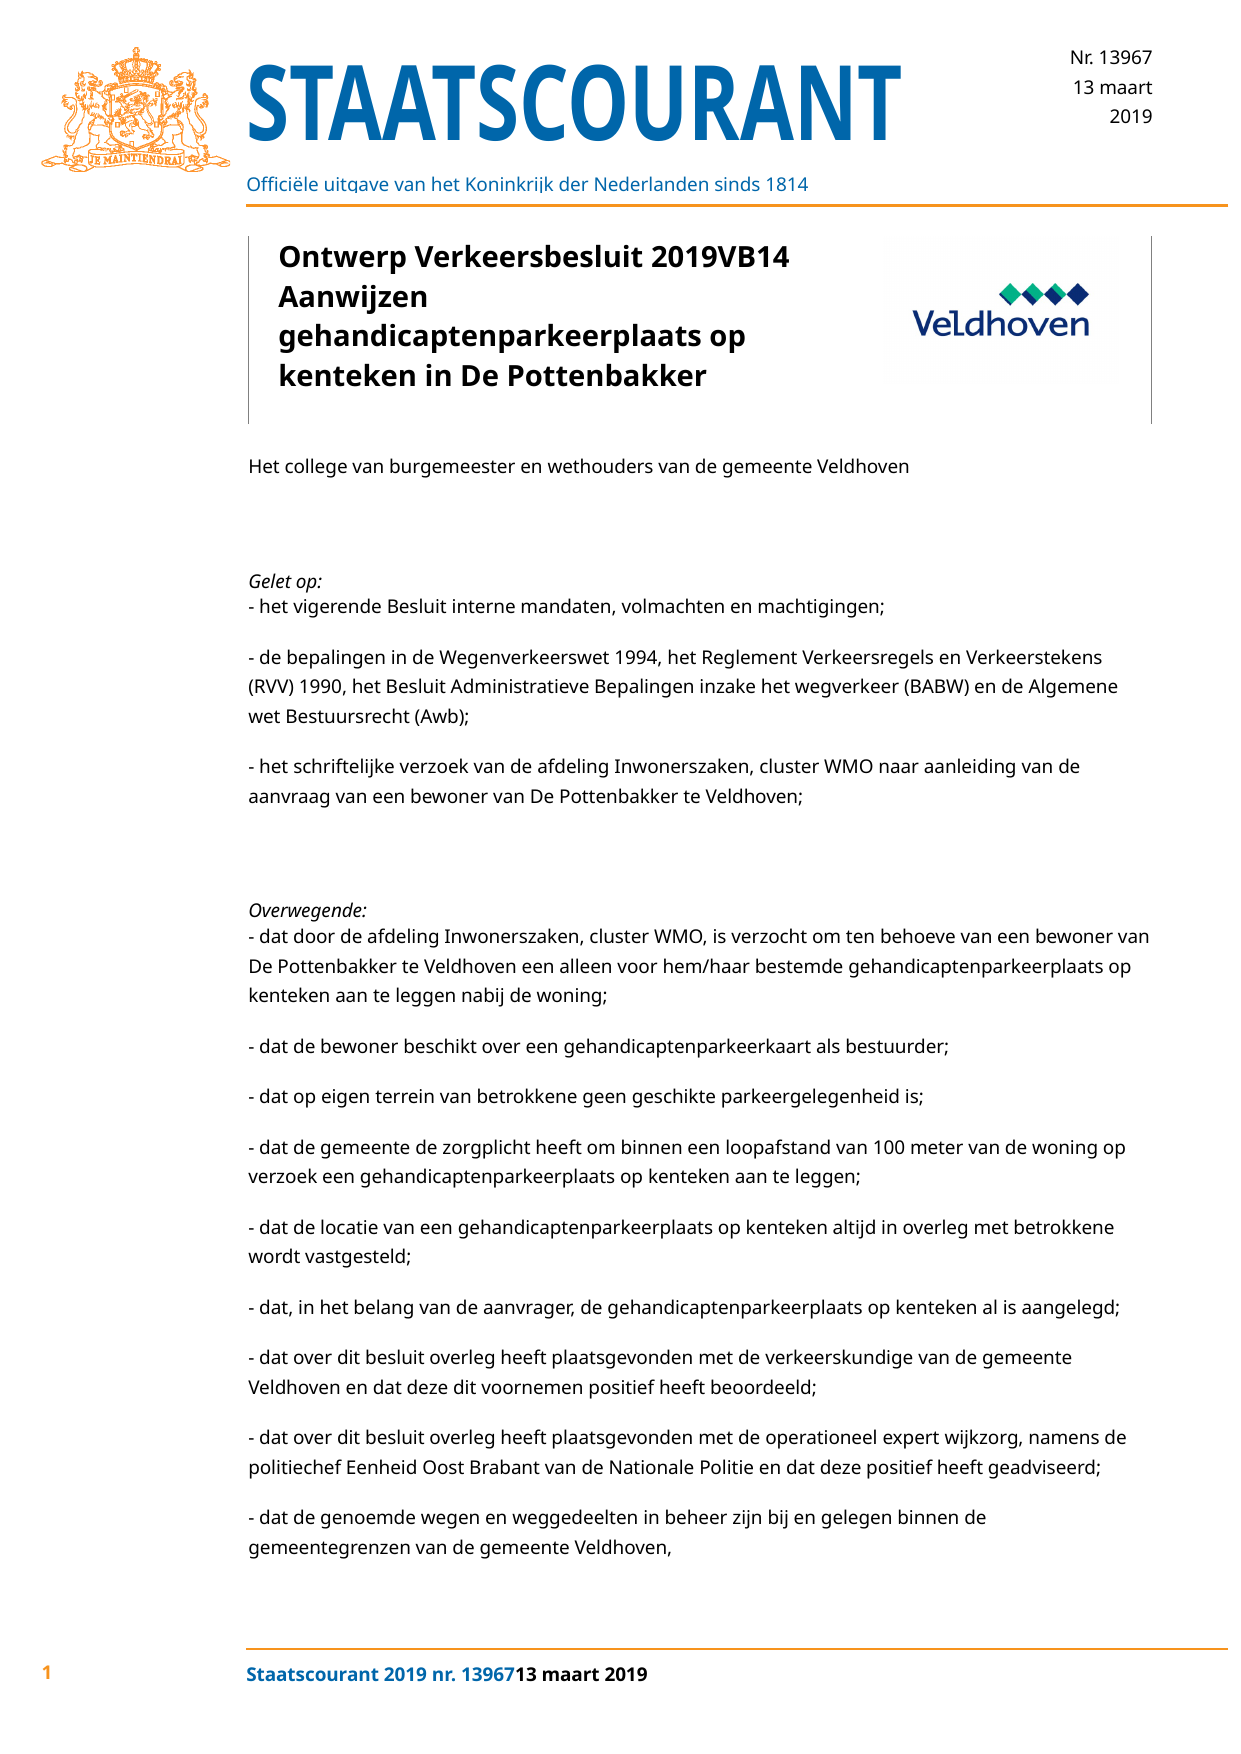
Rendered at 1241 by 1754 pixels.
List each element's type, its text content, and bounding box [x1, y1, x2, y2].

text Overwegende: [248, 898, 1152, 923]
text - dat de bewoner beschikt over een gehandicaptenparkeerkaart als bestuurder; [248, 1033, 1152, 1059]
text - dat over dit besluit overleg heeft plaatsgevonden met de operationeel expert wijkzorg, namens de politiechef Eenheid Oost Brabant van de Nationale Politie en dat deze positief heeft geadviseerd; [248, 1424, 1152, 1479]
text - dat, in het belang van de aanvrager, de gehandicaptenparkeerplaats op kenteken al is aangelegd; [248, 1294, 1152, 1319]
text - dat de gemeente de zorgplicht heeft om binnen een loopafstand van 100 meter van de woning op verzoek een gehandicaptenparkeerplaats op kenteken aan te leggen; [248, 1134, 1152, 1189]
text - dat over dit besluit overleg heeft plaatsgevonden met de verkeerskundige van de gemeente Veldhoven en dat deze dit voornemen positief heeft beoordeeld; [248, 1344, 1152, 1399]
text - het vigerende Besluit interne mandaten, volmachten en machtigingen; [248, 594, 1152, 619]
picture [882, 236, 1119, 384]
text Gelet op: [248, 568, 1152, 594]
text - dat door de afdeling Inwonerszaken, cluster WMO, is verzocht om ten behoeve van een bewoner van De Pottenbakker te Veldhoven een alleen voor hem/haar bestemde gehandicaptenparkeerplaats op kenteken aan te leggen nabij de woning; [248, 923, 1152, 1008]
picture [41, 47, 231, 172]
text - dat de genoemde wegen en weggedeelten in beheer zijn bij en gelegen binnen de gemeentegrenzen van de gemeente Veldhoven, [248, 1504, 1152, 1559]
text Het college van burgemeester en wethouders van de gemeente Veldhoven [248, 454, 1152, 479]
text - het schriftelijke verzoek van de afdeling Inwonerszaken, cluster WMO naar aanleiding van de aanvraag van een bewoner van De Pottenbakker te Veldhoven; [248, 754, 1152, 809]
table_header Ontwerp Verkeersbesluit 2019VB14 Aanwijzen gehandicaptenparkeerplaats op kenteken in De Pottenbakker [249, 236, 850, 424]
text - dat op eigen terrein van betrokkene geen geschikte parkeergelegenheid is; [248, 1083, 1152, 1109]
text - de bepalingen in de Wegenverkeerswet 1994, het Reglement Verkeersregels en Verkeerstekens (RVV) 1990, het Besluit Administratieve Bepalingen inzake het wegverkeer (BABW) en de Algemene wet Bestuursrecht (Awb); [248, 644, 1152, 729]
text - dat de locatie van een gehandicaptenparkeerplaats op kenteken altijd in overleg met betrokkene wordt vastgesteld; [248, 1214, 1152, 1269]
table_header [850, 236, 1151, 424]
